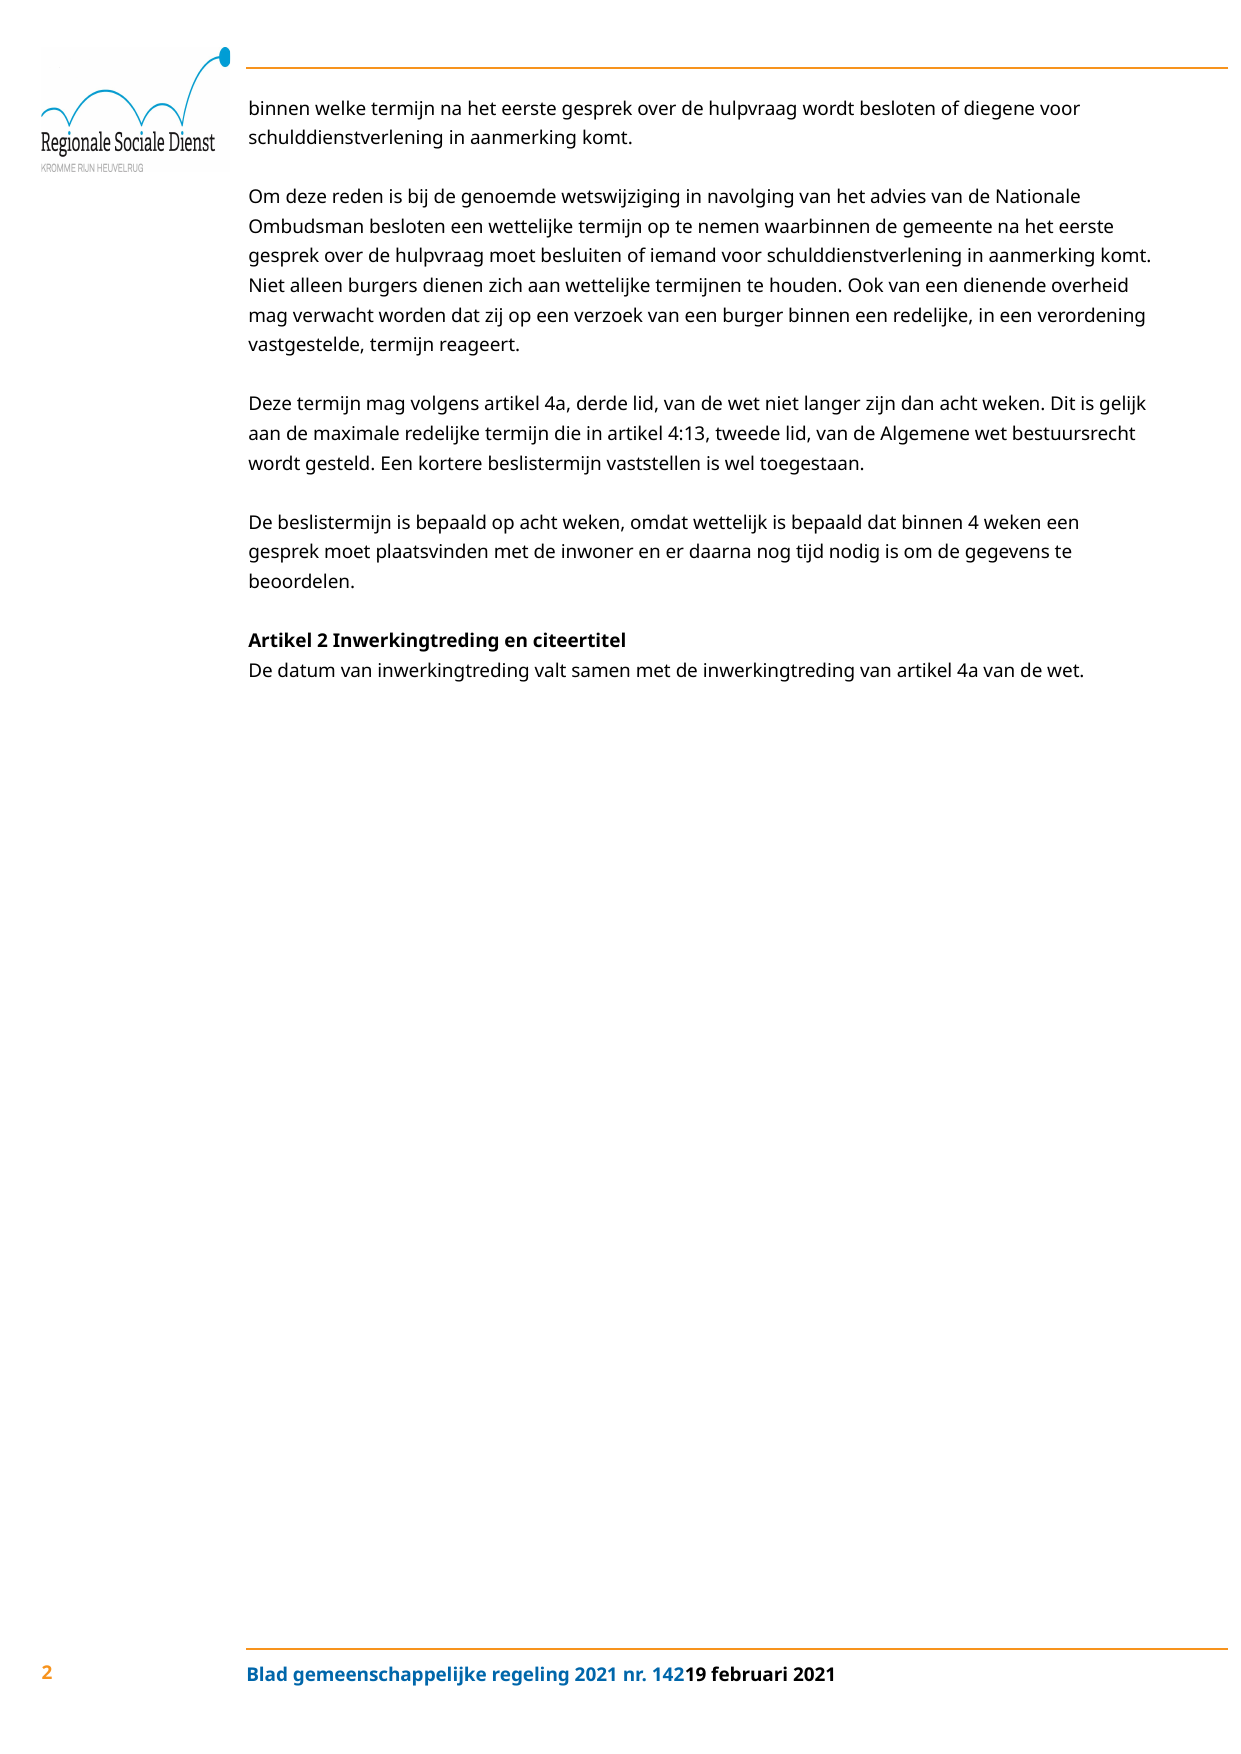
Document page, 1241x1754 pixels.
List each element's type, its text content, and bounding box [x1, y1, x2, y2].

text Om deze reden is bij de genoemde wetswijziging in navolging van het advies van de Nationale Ombudsman besloten een wettelijke termijn op te nemen waarbinnen de gemeente na het eerste gesprek over de hulpvraag moet besluiten of iemand voor schulddienstverlening in aanmerking komt. Niet alleen burgers dienen zich aan wettelijke termijnen te houden. Ook van een dienende overheid mag verwacht worden dat zij op een verzoek van een burger binnen een redelijke, in een verordening vastgestelde, termijn reageert. [248, 183, 1152, 357]
text Artikel 2 Inwerkingtreding en citeertitel [248, 627, 1152, 653]
text De datum van inwerkingtreding valt samen met de inwerkingtreding van artikel 4a van de wet. [248, 657, 1152, 683]
text binnen welke termijn na het eerste gesprek over de hulpvraag wordt besloten of diegene voor schulddienstverlening in aanmerking komt. [248, 95, 1152, 150]
text De beslistermijn is bepaald op acht weken, omdat wettelijk is bepaald dat binnen 4 weken een gesprek moet plaatsvinden met de inwoner en er daarna nog tijd nodig is om de gegevens te beoordelen. [248, 509, 1152, 594]
picture [41, 47, 231, 172]
text Deze termijn mag volgens artikel 4a, derde lid, van de wet niet langer zijn dan acht weken. Dit is gelijk aan de maximale redelijke termijn die in artikel 4:13, tweede lid, van de Algemene wet bestuursrecht wordt gesteld. Een kortere beslistermijn vaststellen is wel toegestaan. [248, 391, 1152, 476]
